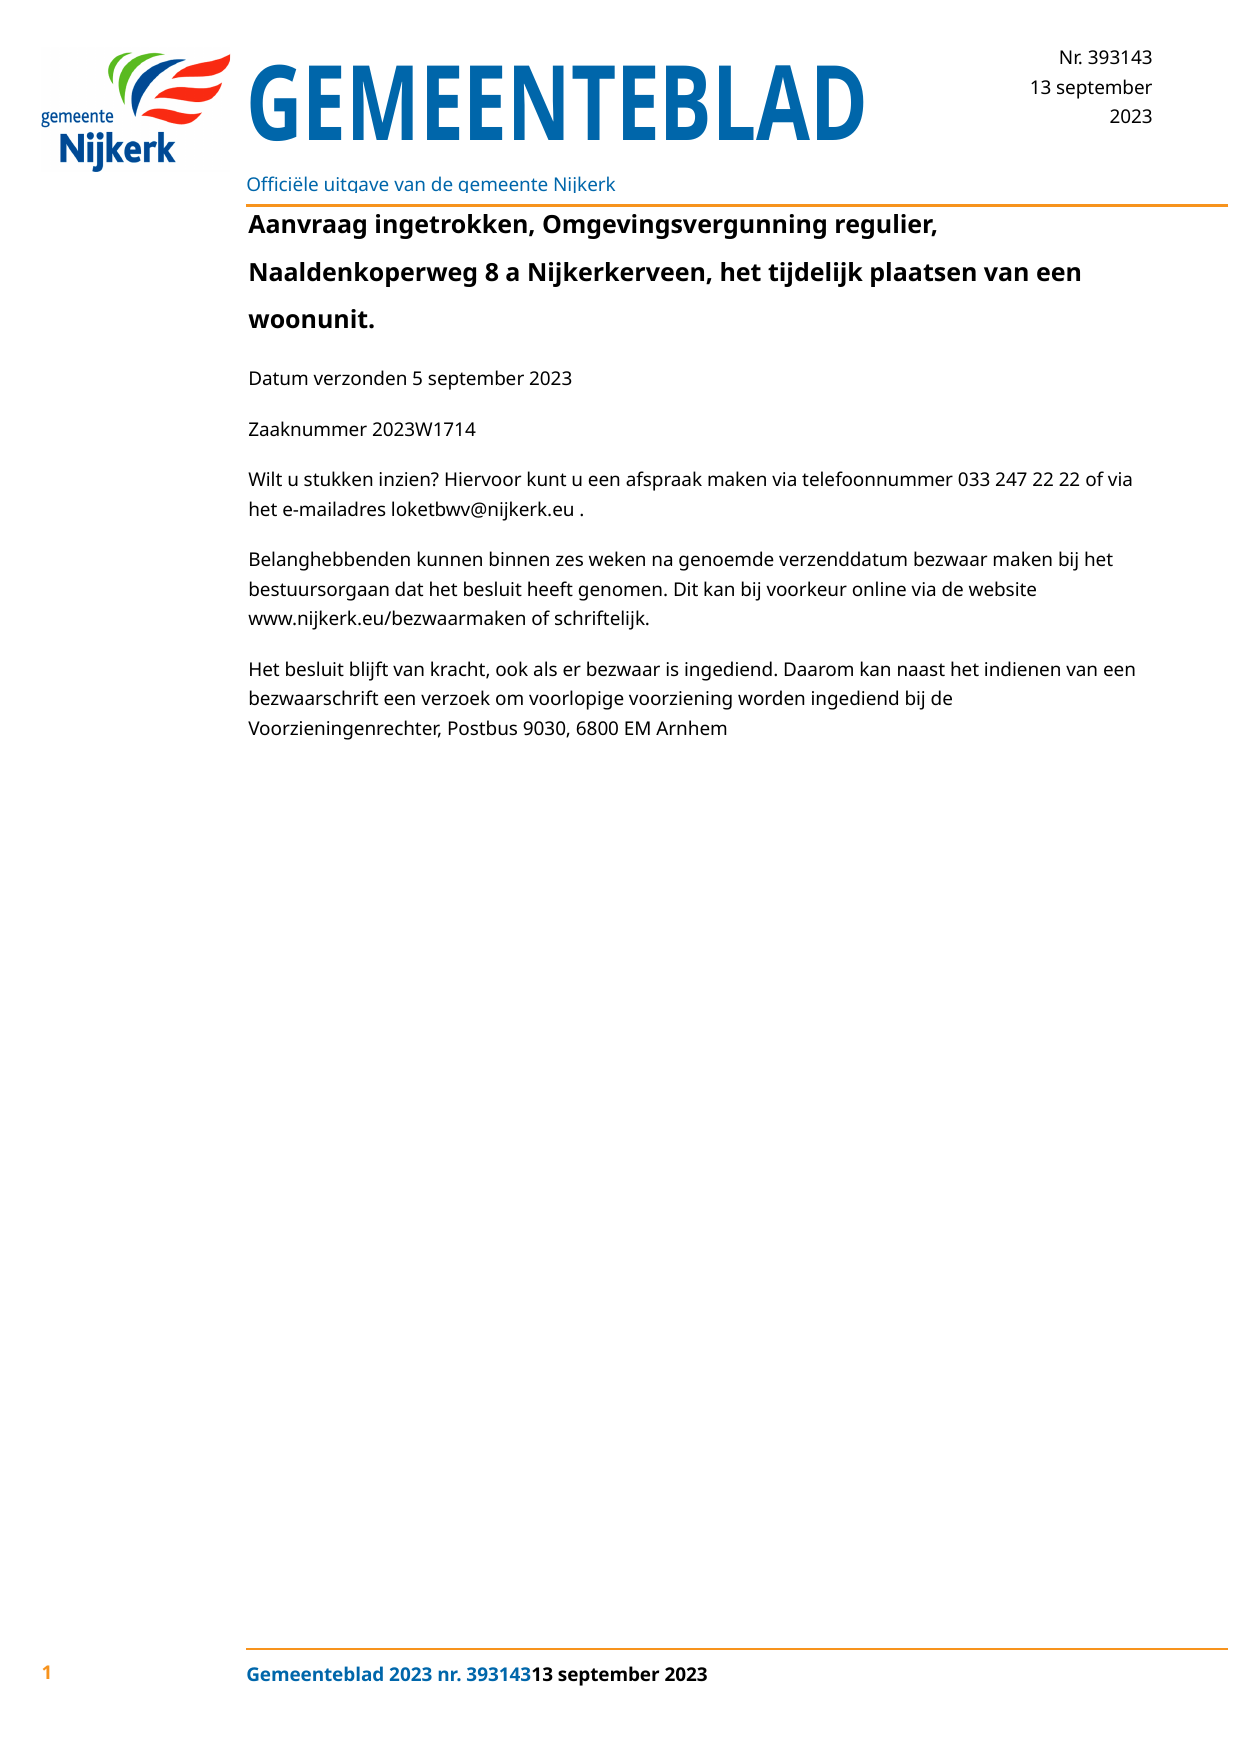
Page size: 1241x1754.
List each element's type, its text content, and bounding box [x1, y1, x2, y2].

text Aanvraag ingetrokken, Omgevingsvergunning regulier, Naaldenkoperweg 8 a Nijkerkerveen, het tijdelijk plaatsen van een woonunit. [248, 207, 1152, 336]
picture [41, 47, 231, 172]
text Het besluit blijft van kracht, ook als er bezwaar is ingediend. Daarom kan naast het indienen van een bezwaarschrift een verzoek om voorlopige voorziening worden ingediend bij de Voorzieningenrechter, Postbus 9030, 6800 EM Arnhem [248, 656, 1152, 741]
text Datum verzonden 5 september 2023 [248, 366, 1152, 391]
text Belanghebbenden kunnen binnen zes weken na genoemde verzenddatum bezwaar maken bij het bestuursorgaan dat het besluit heeft genomen. Dit kan bij voorkeur online via de website www.nijkerk.eu/bezwaarmaken of schriftelijk. [248, 546, 1152, 631]
text Wilt u stukken inzien? Hiervoor kunt u een afspraak maken via telefoonnummer 033 247 22 22 of via het e-mailadres loketbwv@nijkerk.eu . [248, 466, 1152, 522]
text Zaaknummer 2023W1714 [248, 416, 1152, 442]
